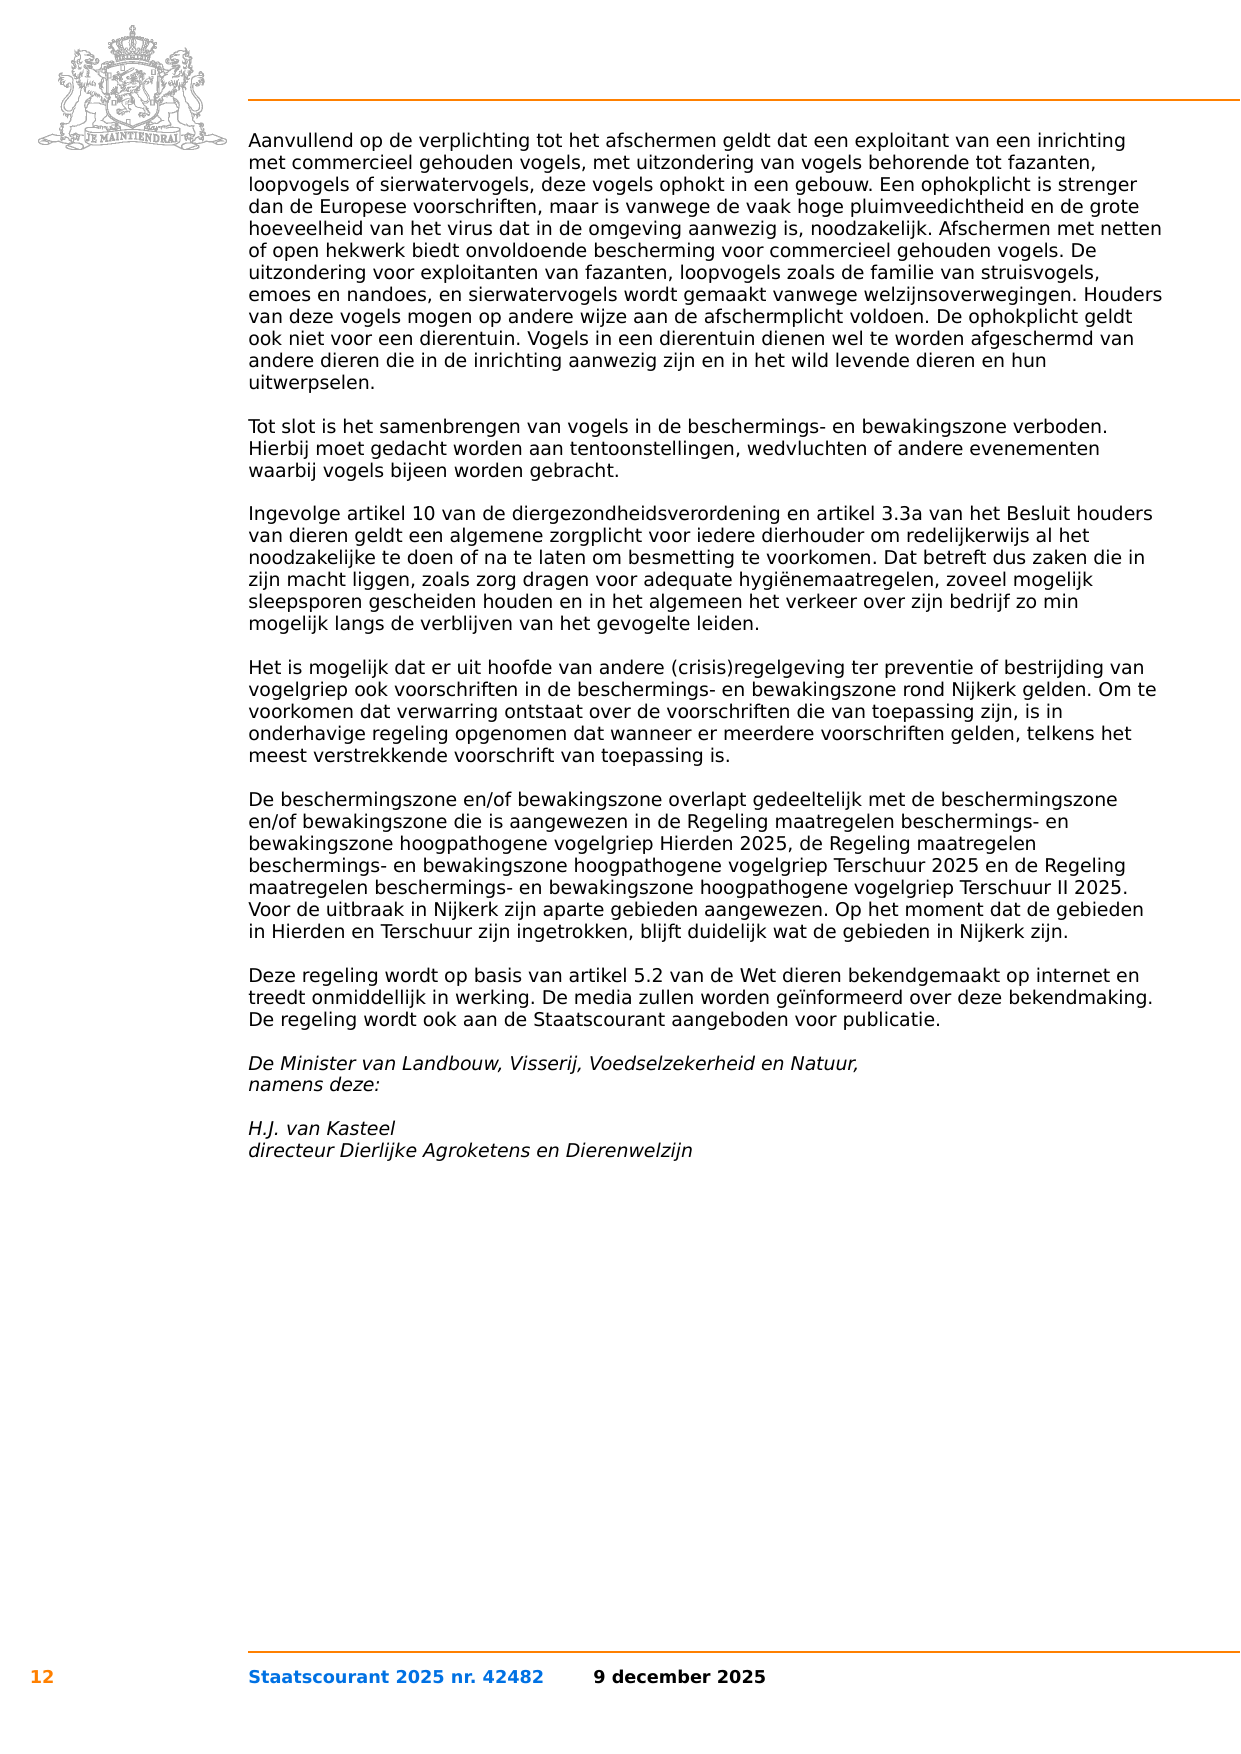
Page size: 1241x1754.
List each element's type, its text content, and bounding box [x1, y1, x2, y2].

text Ingevolge artikel 10 van de diergezondheidsverordening en artikel 3.3a van het Besluit houders van dieren geldt een algemene zorgplicht voor iedere dierhouder om redelijkerwijs al het noodzakelijke te doen of na te laten om besmetting te voorkomen. Dat betreft dus zaken die in zijn macht liggen, zoals zorg dragen voor adequate hygiënemaatregelen, zoveel mogelijk sleepsporen gescheiden houden en in het algemeen het verkeer over zijn bedrijf zo min mogelijk langs de verblijven van het gevogelte leiden. [248, 503, 1163, 635]
text De Minister van Landbouw, Visserij, Voedselzekerheid en Natuur, namens deze: H.J. van Kasteel directeur Dierlijke Agroketens en Dierenwelzijn [248, 1052, 1163, 1162]
text De beschermingszone en/of bewakingszone overlapt gedeeltelijk met de beschermingszone en/of bewakingszone die is aangewezen in de Regeling maatregelen beschermings- en bewakingszone hoogpathogene vogelgriep Hierden 2025, de Regeling maatregelen beschermings- en bewakingszone hoogpathogene vogelgriep Terschuur 2025 en de Regeling maatregelen beschermings- en bewakingszone hoogpathogene vogelgriep Terschuur II 2025. Voor de uitbraak in Nijkerk zijn aparte gebieden aangewezen. Op het moment dat de gebieden in Hierden en Terschuur zijn ingetrokken, blijft duidelijk wat de gebieden in Nijkerk zijn. [248, 789, 1163, 943]
picture [38, 25, 227, 150]
text Aanvullend op de verplichting tot het afschermen geldt dat een exploitant van een inrichting met commercieel gehouden vogels, met uitzondering van vogels behorende tot fazanten, loopvogels of sierwatervogels, deze vogels ophokt in een gebouw. Een ophokplicht is strenger dan de Europese voorschriften, maar is vanwege de vaak hoge pluimveedichtheid en de grote hoeveelheid van het virus dat in de omgeving aanwezig is, noodzakelijk. Afschermen met netten of open hekwerk biedt onvoldoende bescherming voor commercieel gehouden vogels. De uitzondering voor exploitanten van fazanten, loopvogels zoals de familie van struisvogels, emoes en nandoes, en sierwatervogels wordt gemaakt vanwege welzijnsoverwegingen. Houders van deze vogels mogen op andere wijze aan de afschermplicht voldoen. De ophokplicht geldt ook niet voor een dierentuin. Vogels in een dierentuin dienen wel te worden afgeschermd van andere dieren die in de inrichting aanwezig zijn en in het wild levende dieren en hun uitwerpselen. [248, 130, 1163, 394]
text Deze regeling wordt op basis van artikel 5.2 van de Wet dieren bekendgemaakt op internet en treedt onmiddellijk in werking. De media zullen worden geïnformeerd over deze bekendmaking. De regeling wordt ook aan de Staatscourant aangeboden voor publicatie. [248, 964, 1163, 1031]
text Het is mogelijk dat er uit hoofde van andere (crisis)regelgeving ter preventie of bestrijding van vogelgriep ook voorschriften in de beschermings- en bewakingszone rond Nijkerk gelden. Om te voorkomen dat verwarring ontstaat over de voorschriften die van toepassing zijn, is in onderhavige regeling opgenomen dat wanneer er meerdere voorschriften gelden, telkens het meest verstrekkende voorschrift van toepassing is. [248, 657, 1163, 767]
text Tot slot is het samenbrengen van vogels in de beschermings- en bewakingszone verboden. Hierbij moet gedacht worden aan tentoonstellingen, wedvluchten of andere evenementen waarbij vogels bijeen worden gebracht. [248, 416, 1163, 481]
